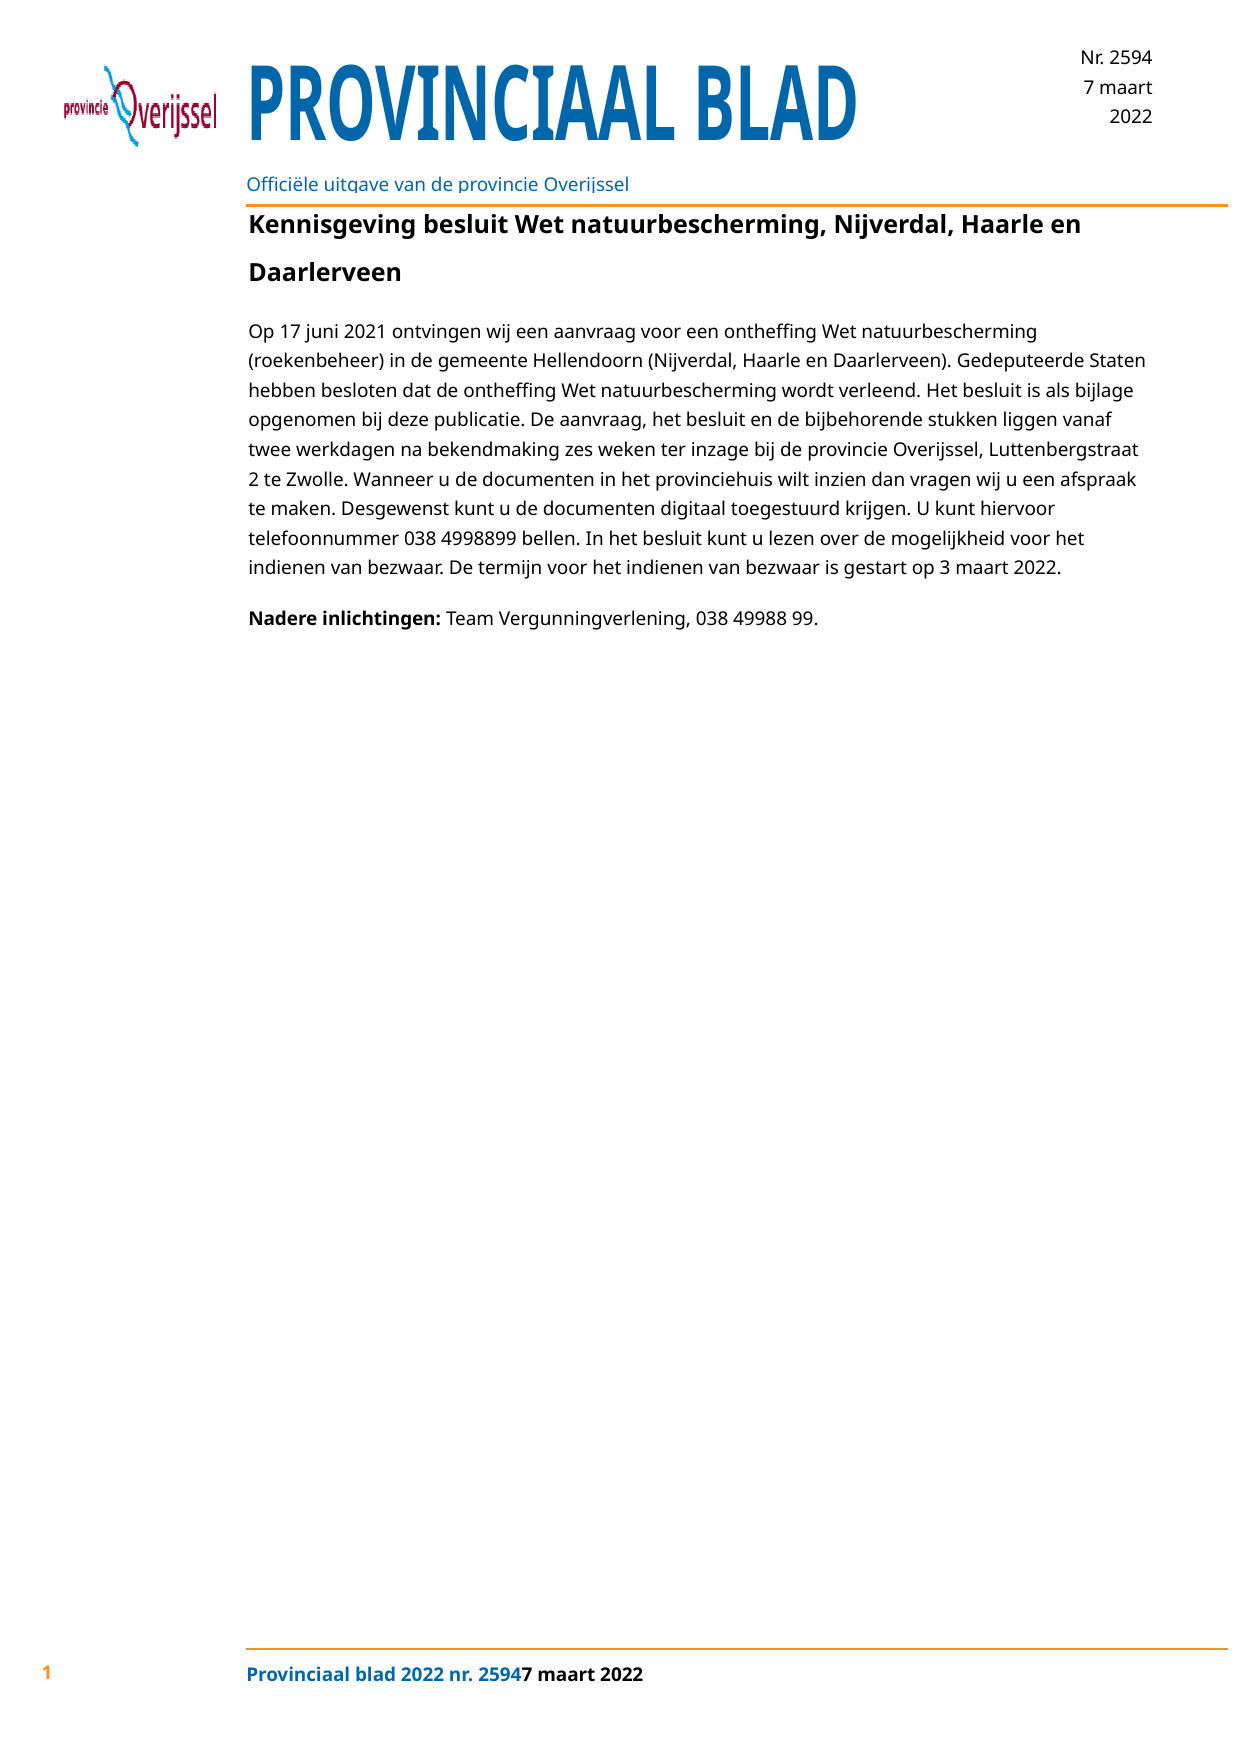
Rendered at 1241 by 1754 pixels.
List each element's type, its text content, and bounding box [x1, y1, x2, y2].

text Op 17 juni 2021 ontvingen wij een aanvraag voor een ontheffing Wet natuurbescherming (roekenbeheer) in de gemeente Hellendoorn (Nijverdal, Haarle en Daarlerveen). Gedeputeerde Staten hebben besloten dat de ontheffing Wet natuurbescherming wordt verleend. Het besluit is als bijlage opgenomen bij deze publicatie. De aanvraag, het besluit en de bijbehorende stukken liggen vanaf twee werkdagen na bekendmaking zes weken ter inzage bij de provincie Overijssel, Luttenbergstraat 2 te Zwolle. Wanneer u de documenten in het provinciehuis wilt inzien dan vragen wij u een afspraak te maken. Desgewenst kunt u de documenten digitaal toegestuurd krijgen. U kunt hiervoor telefoonnummer 038 4998899 bellen. In het besluit kunt u lezen over de mogelijkheid voor het indienen van bezwaar. De termijn voor het indienen van bezwaar is gestart op 3 maart 2022. [248, 318, 1152, 580]
text Nadere inlichtingen: Team Vergunningverlening, 038 49988 99. [248, 605, 1152, 631]
picture [41, 47, 231, 172]
text Kennisgeving besluit Wet natuurbescherming, Nijverdal, Haarle en Daarlerveen [248, 207, 1152, 288]
